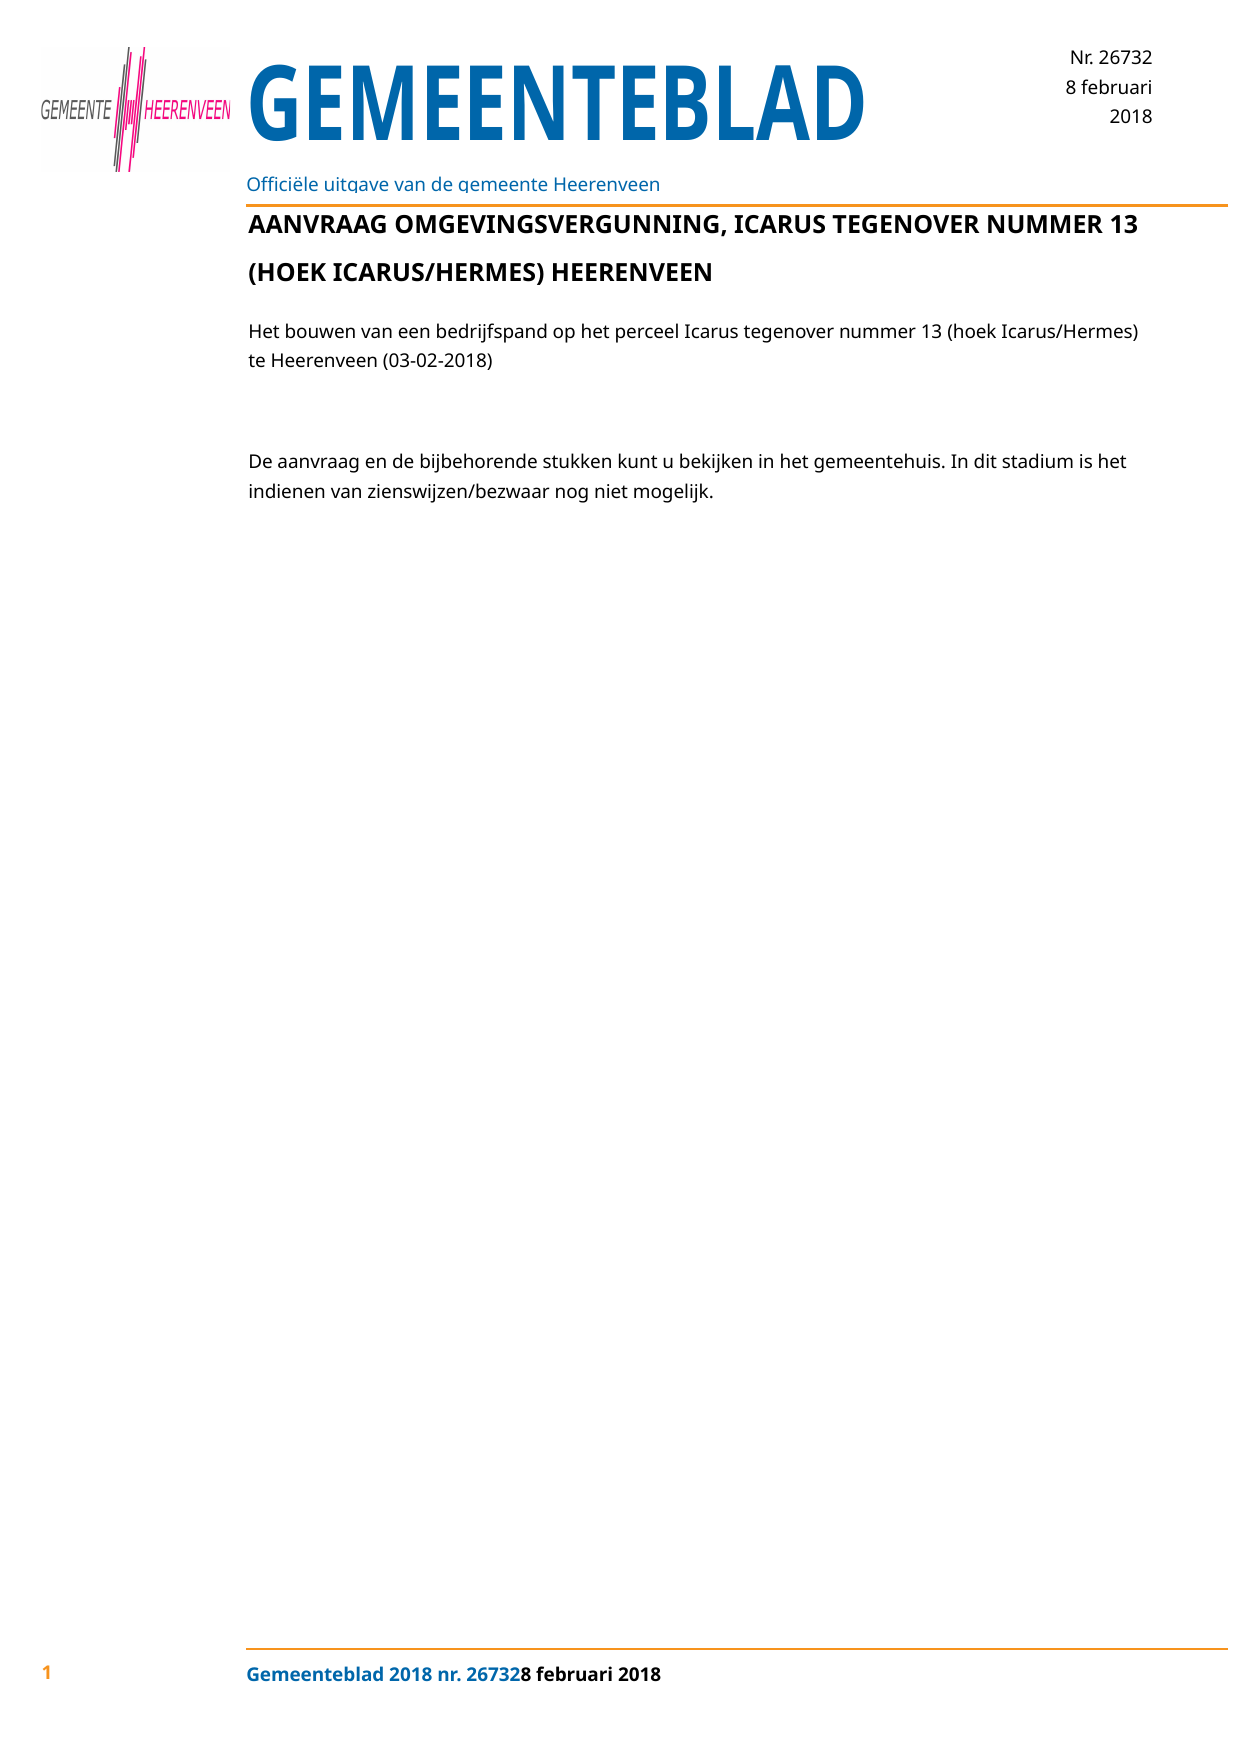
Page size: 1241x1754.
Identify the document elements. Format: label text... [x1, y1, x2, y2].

text AANVRAAG OMGEVINGSVERGUNNING, ICARUS TEGENOVER NUMMER 13 (HOEK ICARUS/HERMES) HEERENVEEN [248, 207, 1152, 288]
text Het bouwen van een bedrijfspand op het perceel Icarus tegenover nummer 13 (hoek Icarus/Hermes) te Heerenveen (03-02-2018) [248, 318, 1152, 373]
picture [41, 47, 231, 172]
text De aanvraag en de bijbehorende stukken kunt u bekijken in het gemeentehuis. In dit stadium is het indienen van zienswijzen/bezwaar nog niet mogelijk. [248, 448, 1152, 504]
